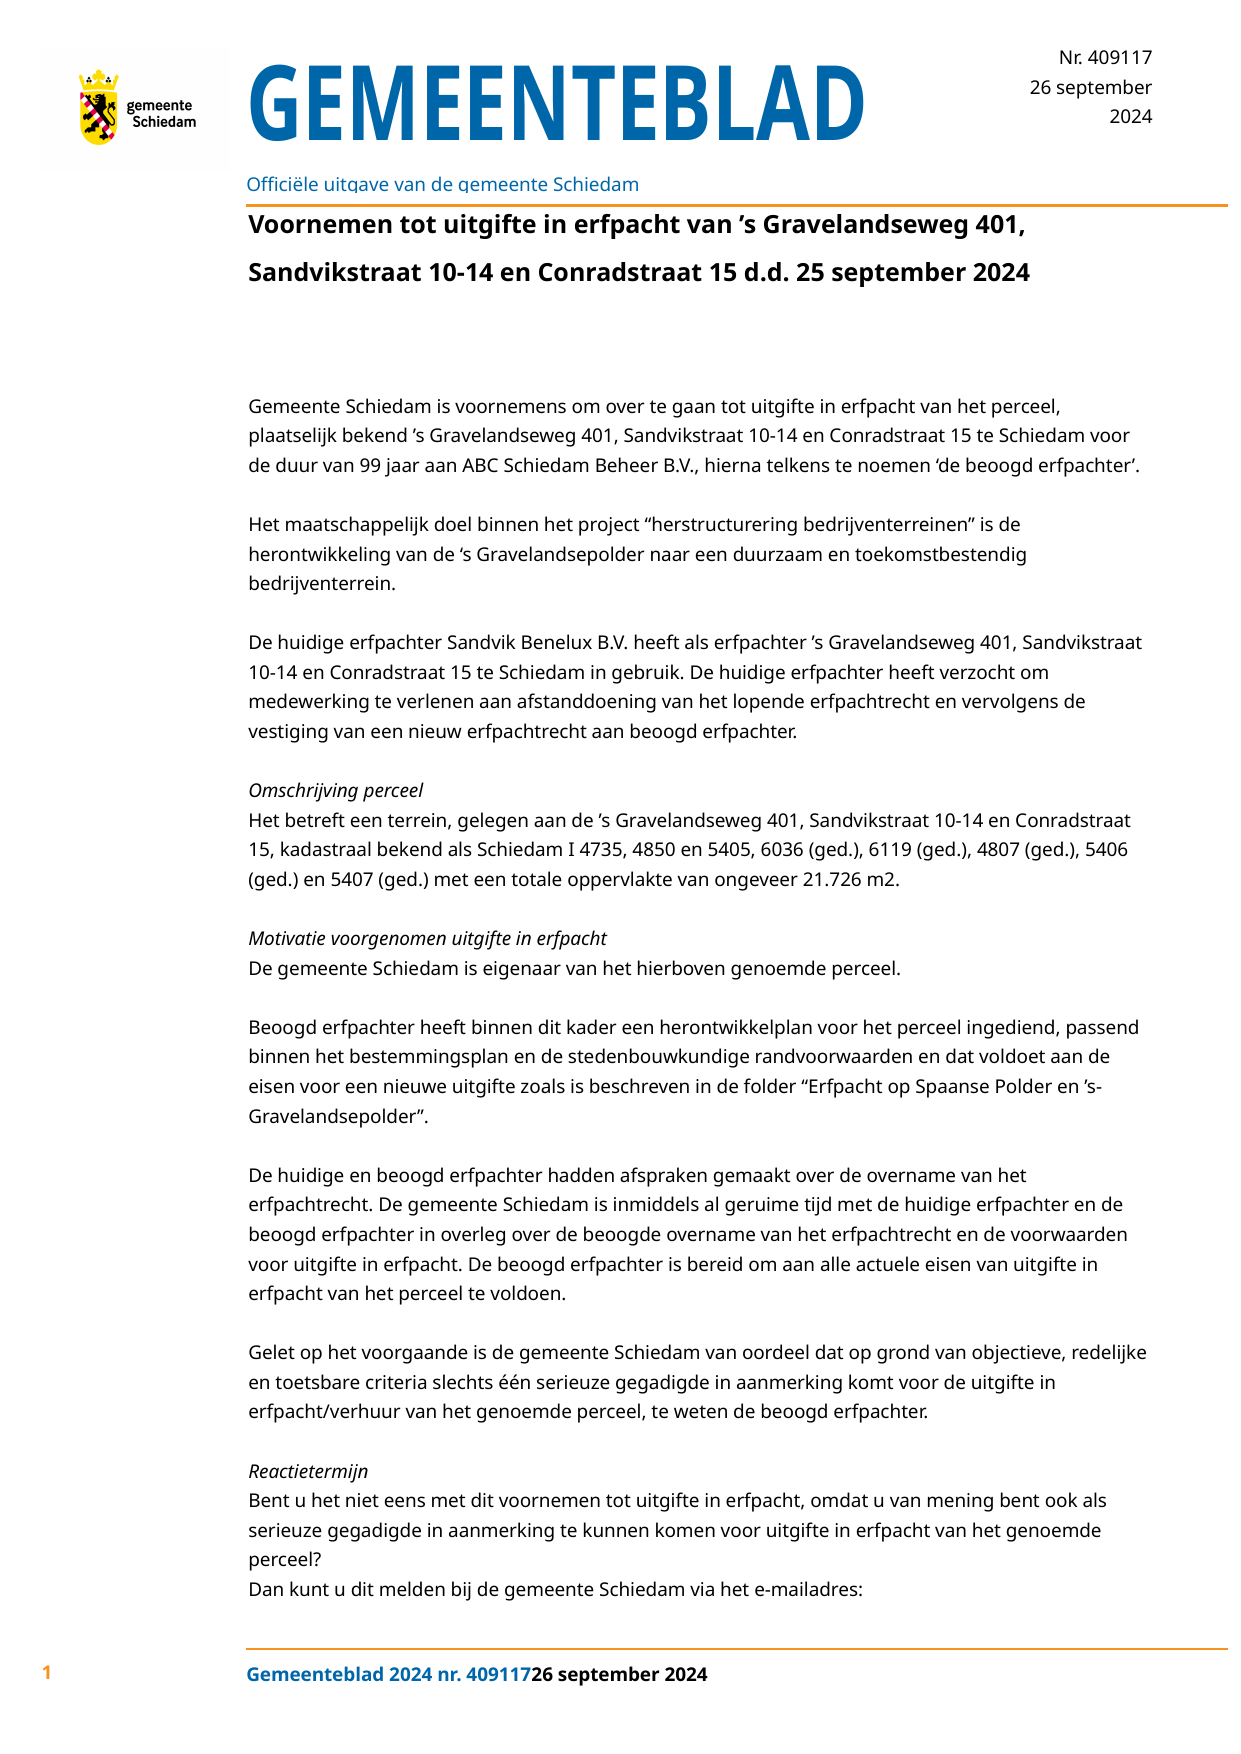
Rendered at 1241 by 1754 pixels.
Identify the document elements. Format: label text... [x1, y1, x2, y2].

text Voornemen tot uitgifte in erfpacht van ’s Gravelandseweg 401, Sandvikstraat 10-14 en Conradstraat 15 d.d. 25 september 2024 [248, 207, 1152, 288]
text Het betreft een terrein, gelegen aan de ’s Gravelandseweg 401, Sandvikstraat 10-14 en Conradstraat 15, kadastraal bekend als Schiedam I 4735, 4850 en 5405, 6036 (ged.), 6119 (ged.), 4807 (ged.), 5406 (ged.) en 5407 (ged.) met een totale oppervlakte van ongeveer 21.726 m2. [248, 807, 1152, 892]
text Beoogd erfpachter heeft binnen dit kader een herontwikkelplan voor het perceel ingediend, passend binnen het bestemmingsplan en de stedenbouwkundige randvoorwaarden en dat voldoet aan de eisen voor een nieuwe uitgifte zoals is beschreven in de folder “Erfpacht op Spaanse Polder en ’s-Gravelandsepolder”. [248, 1014, 1152, 1129]
text Bent u het niet eens met dit voornemen tot uitgifte in erfpacht, omdat u van mening bent ook als serieuze gegadigde in aanmerking te kunnen komen voor uitgifte in erfpacht van het genoemde perceel? [248, 1487, 1152, 1572]
text Gemeente Schiedam is voornemens om over te gaan tot uitgifte in erfpacht van het perceel, plaatselijk bekend ’s Gravelandseweg 401, Sandvikstraat 10-14 en Conradstraat 15 te Schiedam voor de duur van 99 jaar aan ABC Schiedam Beheer B.V., hierna telkens te noemen ‘de beoogd erfpachter’. [248, 393, 1152, 478]
text Het maatschappelijk doel binnen het project “herstructurering bedrijventerreinen” is de herontwikkeling van de ‘s Gravelandsepolder naar een duurzaam en toekomstbestendig bedrijventerrein. [248, 511, 1152, 596]
text Reactietermijn [248, 1458, 1152, 1484]
text De huidige en beoogd erfpachter hadden afspraken gemaakt over de overname van het erfpachtrecht. De gemeente Schiedam is inmiddels al geruime tijd met de huidige erfpachter en de beoogd erfpachter in overleg over de beoogde overname van het erfpachtrecht en de voorwaarden voor uitgifte in erfpacht. De beoogd erfpachter is bereid om aan alle actuele eisen van uitgifte in erfpacht van het perceel te voldoen. [248, 1162, 1152, 1306]
picture [41, 47, 231, 172]
text Omschrijving perceel [248, 777, 1152, 803]
text De gemeente Schiedam is eigenaar van het hierboven genoemde perceel. [248, 955, 1152, 981]
text De huidige erfpachter Sandvik Benelux B.V. heeft als erfpachter ’s Gravelandseweg 401, Sandvikstraat 10-14 en Conradstraat 15 te Schiedam in gebruik. De huidige erfpachter heeft verzocht om medewerking te verlenen aan afstanddoening van het lopende erfpachtrecht en vervolgens de vestiging van een nieuw erfpachtrecht aan beoogd erfpachter. [248, 629, 1152, 744]
text Gelet op het voorgaande is de gemeente Schiedam van oordeel dat op grond van objectieve, redelijke en toetsbare criteria slechts één serieuze gegadigde in aanmerking komt voor de uitgifte in erfpacht/verhuur van het genoemde perceel, te weten de beoogd erfpachter. [248, 1339, 1152, 1424]
text Dan kunt u dit melden bij de gemeente Schiedam via het e-mailadres: [248, 1576, 1152, 1602]
text Motivatie voorgenomen uitgifte in erfpacht [248, 925, 1152, 951]
